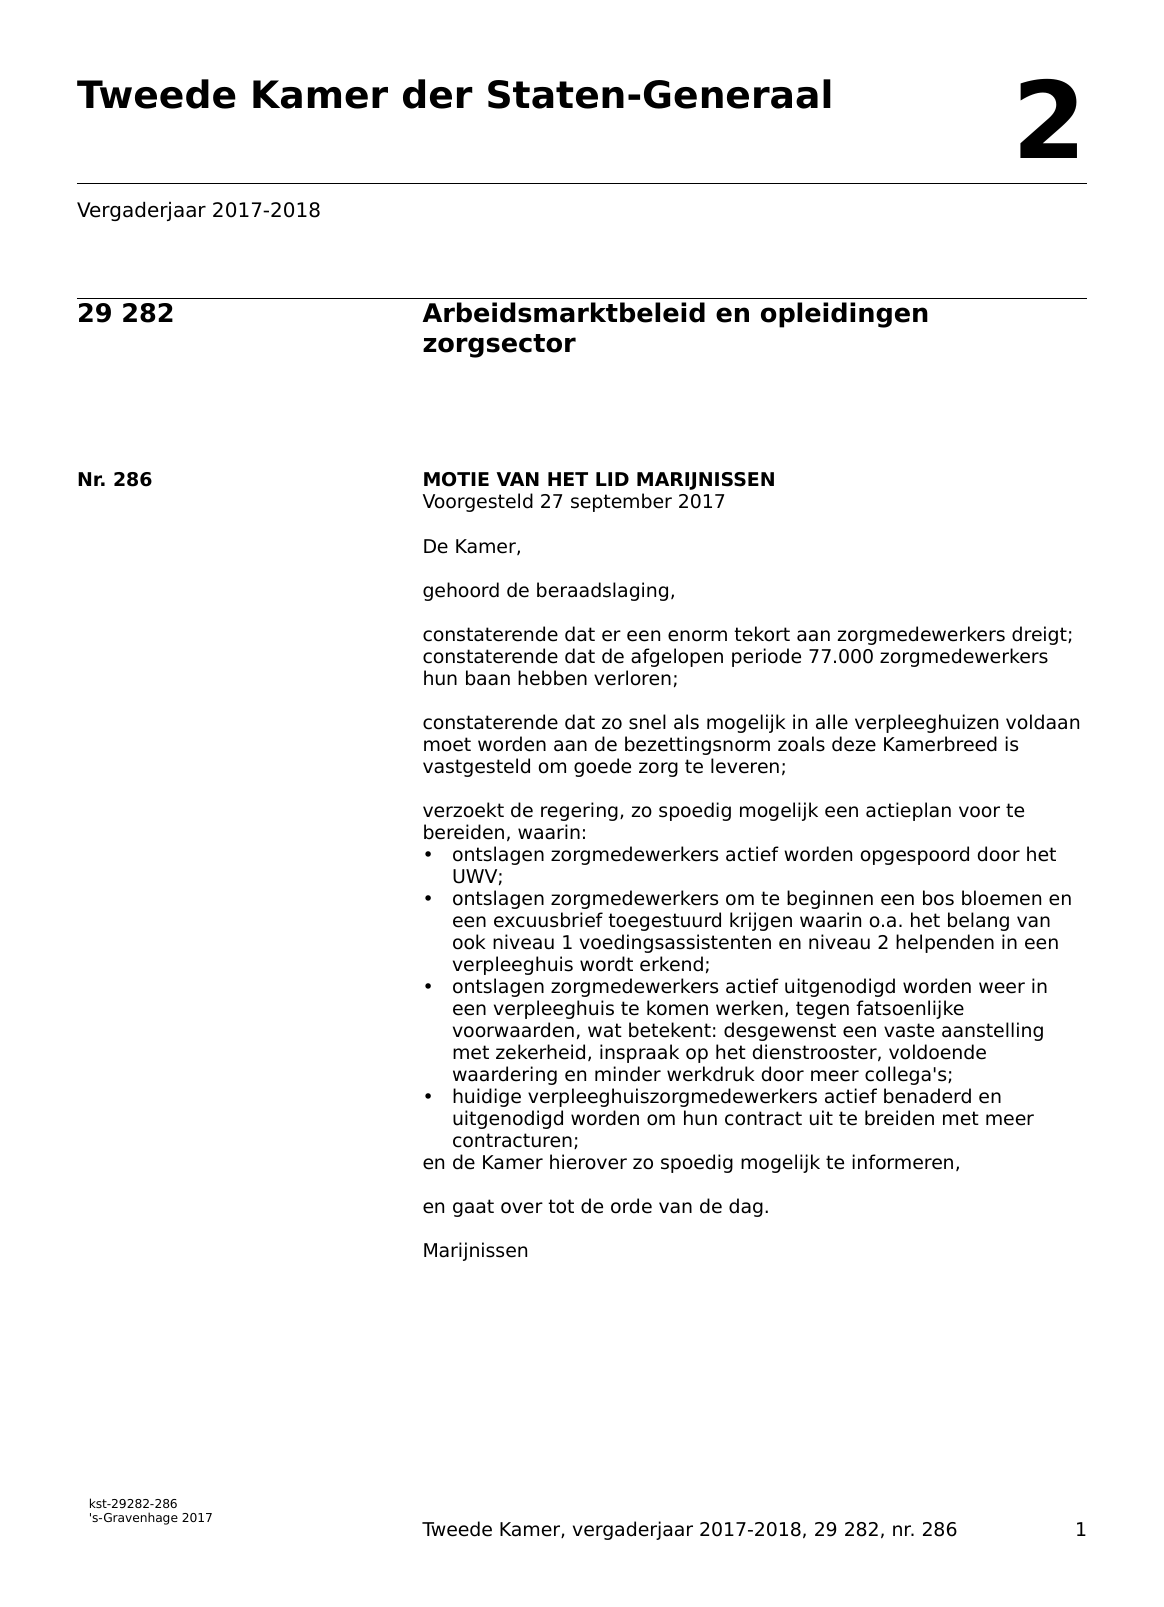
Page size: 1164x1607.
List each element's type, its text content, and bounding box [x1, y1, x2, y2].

text • huidige verpleeghuiszorgmedewerkers actief benaderd en uitgenodigd worden om hun contract uit te breiden met meer contracturen; [422, 1086, 1087, 1152]
subtitle Nr. 286 MOTIE VAN HET LID MARIJNISSEN [77, 469, 1087, 491]
text en gaat over tot de orde van de dag. [422, 1196, 1087, 1218]
table_header 2 [886, 59, 1087, 183]
text • ontslagen zorgmedewerkers actief uitgenodigd worden weer in een verpleeghuis te komen werken, tegen fatsoenlijke voorwaarden, wat betekent: desgewenst een vaste aanstelling met zekerheid, inspraak op het dienstrooster, voldoende waardering en minder werkdruk door meer collega's; [422, 976, 1087, 1086]
text en de Kamer hierover zo spoedig mogelijk te informeren, [422, 1152, 1087, 1174]
text constaterende dat zo snel als mogelijk in alle verpleeghuizen voldaan moet worden aan de bezettingsnorm zoals deze Kamerbreed is vastgesteld om goede zorg te leveren; [422, 712, 1087, 778]
subtitle 29 282 Arbeidsmarktbeleid en opleidingen zorgsector [77, 299, 1087, 358]
text • ontslagen zorgmedewerkers om te beginnen een bos bloemen en een excuusbrief toegestuurd krijgen waarin o.a. het belang van ook niveau 1 voedingsassistenten en niveau 2 helpenden in een verpleeghuis wordt erkend; [422, 888, 1087, 976]
text Voorgesteld 27 september 2017 [422, 491, 1087, 513]
table_header Tweede Kamer der Staten-Generaal [77, 59, 886, 183]
text constaterende dat de afgelopen periode 77.000 zorgmedewerkers hun baan hebben verloren; [422, 646, 1087, 690]
text kst-29282-286 [88, 1497, 323, 1511]
text verzoekt de regering, zo spoedig mogelijk een actieplan voor te bereiden, waarin: [422, 800, 1087, 844]
text De Kamer, [422, 536, 1087, 557]
text constaterende dat er een enorm tekort aan zorgmedewerkers dreigt; [422, 624, 1087, 646]
text Marijnissen [422, 1240, 1087, 1262]
text gehoord de beraadslaging, [422, 580, 1087, 602]
text 's-Gravenhage 2017 [88, 1511, 323, 1525]
text • ontslagen zorgmedewerkers actief worden opgespoord door het UWV; [422, 844, 1087, 888]
table_cell Vergaderjaar 2017-2018 [77, 184, 1087, 298]
